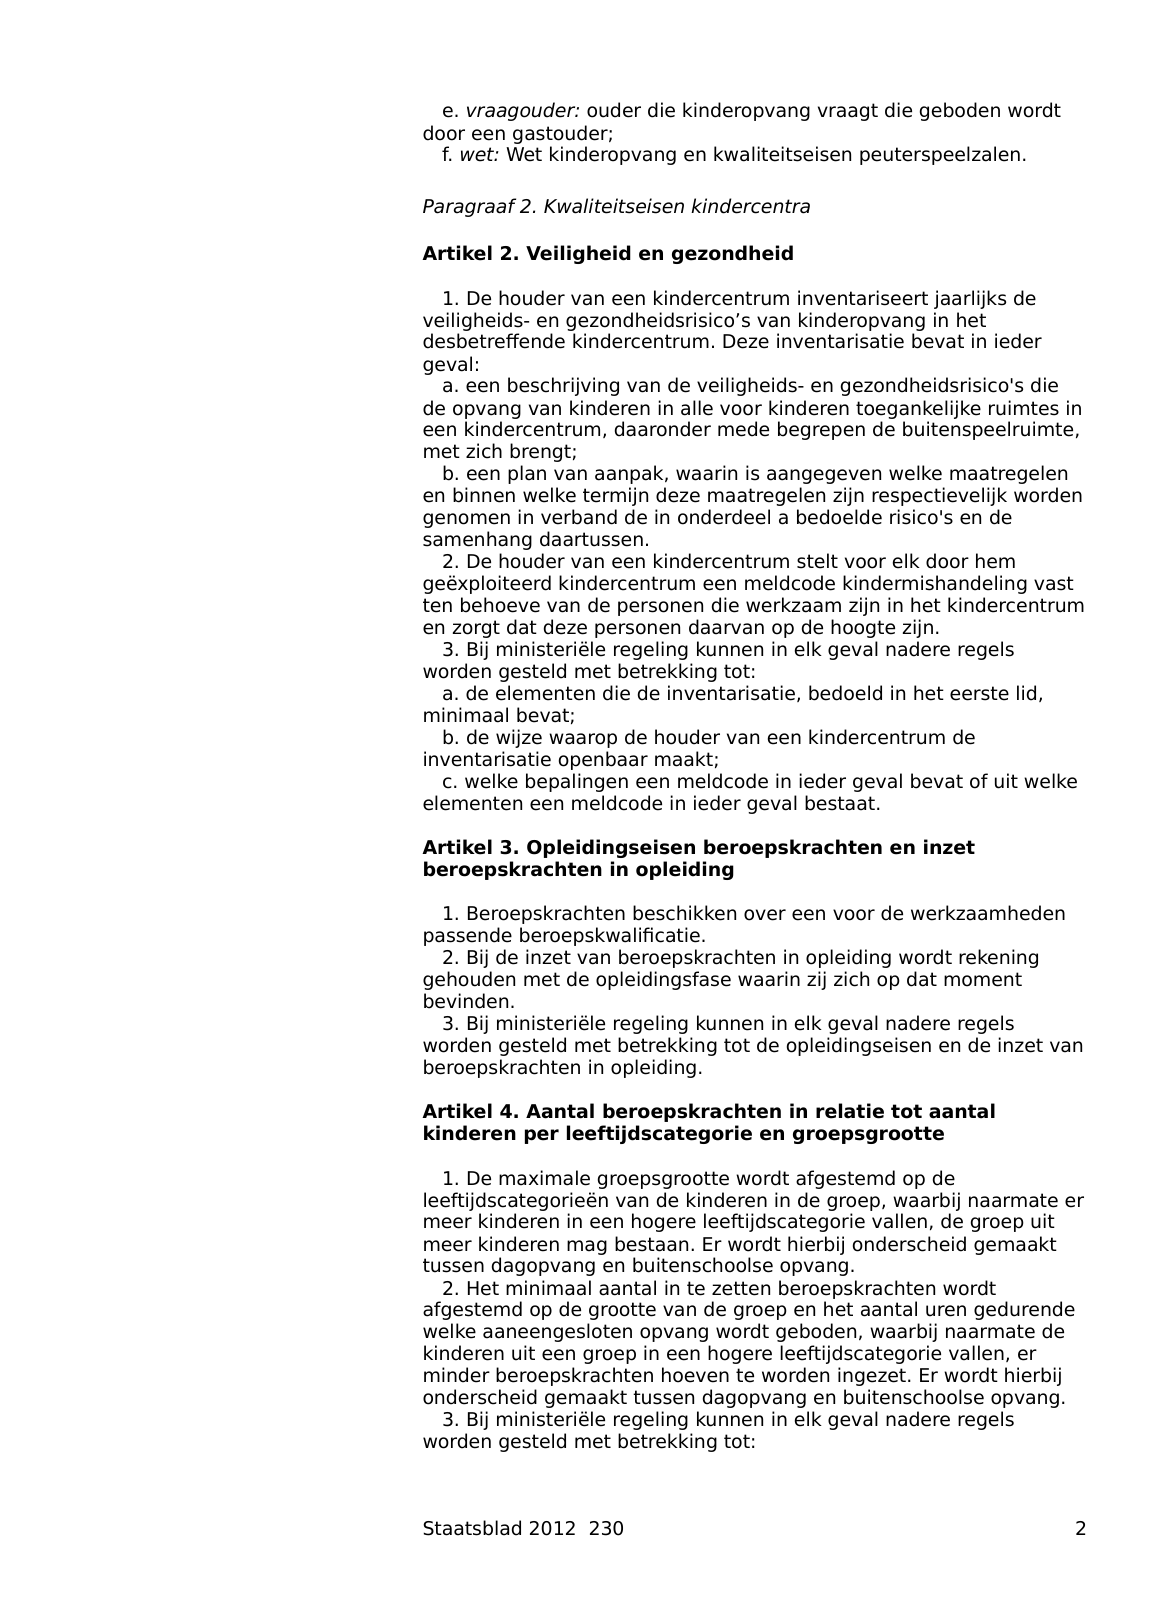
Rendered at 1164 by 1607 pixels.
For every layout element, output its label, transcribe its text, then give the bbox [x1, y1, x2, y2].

text 2. De houder van een kindercentrum stelt voor elk door hem geëxploiteerd kindercentrum een meldcode kindermishandeling vast ten behoeve van de personen die werkzaam zijn in het kindercentrum en zorgt dat deze personen daarvan op de hoogte zijn. [422, 551, 1087, 639]
text b. de wijze waarop de houder van een kindercentrum de inventarisatie openbaar maakt; [422, 727, 1087, 771]
text 2. Het minimaal aantal in te zetten beroepskrachten wordt afgestemd op de grootte van de groep en het aantal uren gedurende welke aaneengesloten opvang wordt geboden, waarbij naarmate de kinderen uit een groep in een hogere leeftijdscategorie vallen, er minder beroepskrachten hoeven te worden ingezet. Er wordt hierbij onderscheid gemaakt tussen dagopvang en buitenschoolse opvang. [422, 1277, 1087, 1409]
text c. welke bepalingen een meldcode in ieder geval bevat of uit welke elementen een meldcode in ieder geval bestaat. [422, 771, 1087, 815]
text f. wet: Wet kinderopvang en kwaliteitseisen peuterspeelzalen. [422, 144, 1087, 166]
subtitle Artikel 2. Veiligheid en gezondheid [422, 243, 1087, 265]
text e. vraagouder: ouder die kinderopvang vraagt die geboden wordt door een gastouder; [422, 100, 1087, 144]
text 3. Bij ministeriële regeling kunnen in elk geval nadere regels worden gesteld met betrekking tot: [422, 639, 1087, 683]
text 1. De maximale groepsgrootte wordt afgestemd op de leeftijdscategorieën van de kinderen in de groep, waarbij naarmate er meer kinderen in een hogere leeftijdscategorie vallen, de groep uit meer kinderen mag bestaan. Er wordt hierbij onderscheid gemaakt tussen dagopvang en buitenschoolse opvang. [422, 1167, 1087, 1277]
subtitle Paragraaf 2. Kwaliteitseisen kindercentra [422, 196, 1087, 218]
text b. een plan van aanpak, waarin is aangegeven welke maatregelen en binnen welke termijn deze maatregelen zijn respectievelijk worden genomen in verband de in onderdeel a bedoelde risico's en de samenhang daartussen. [422, 463, 1087, 551]
text a. een beschrijving van de veiligheids- en gezondheidsrisico's die de opvang van kinderen in alle voor kinderen toegankelijke ruimtes in een kindercentrum, daaronder mede begrepen de buitenspeelruimte, met zich brengt; [422, 375, 1087, 463]
subtitle Artikel 3. Opleidingseisen beroepskrachten en inzet beroepskrachten in opleiding [422, 837, 1087, 881]
text 3. Bij ministeriële regeling kunnen in elk geval nadere regels worden gesteld met betrekking tot: [422, 1409, 1087, 1453]
text 1. De houder van een kindercentrum inventariseert jaarlijks de veiligheids- en gezondheidsrisico’s van kinderopvang in het desbetreffende kindercentrum. Deze inventarisatie bevat in ieder geval: [422, 287, 1087, 375]
text a. de elementen die de inventarisatie, bedoeld in het eerste lid, minimaal bevat; [422, 683, 1087, 727]
text 3. Bij ministeriële regeling kunnen in elk geval nadere regels worden gesteld met betrekking tot de opleidingseisen en de inzet van beroepskrachten in opleiding. [422, 1013, 1087, 1079]
subtitle Artikel 4. Aantal beroepskrachten in relatie tot aantal kinderen per leeftijdscategorie en groepsgrootte [422, 1101, 1087, 1145]
text 2. Bij de inzet van beroepskrachten in opleiding wordt rekening gehouden met de opleidingsfase waarin zij zich op dat moment bevinden. [422, 947, 1087, 1013]
text 1. Beroepskrachten beschikken over een voor de werkzaamheden passende beroepskwalificatie. [422, 903, 1087, 947]
